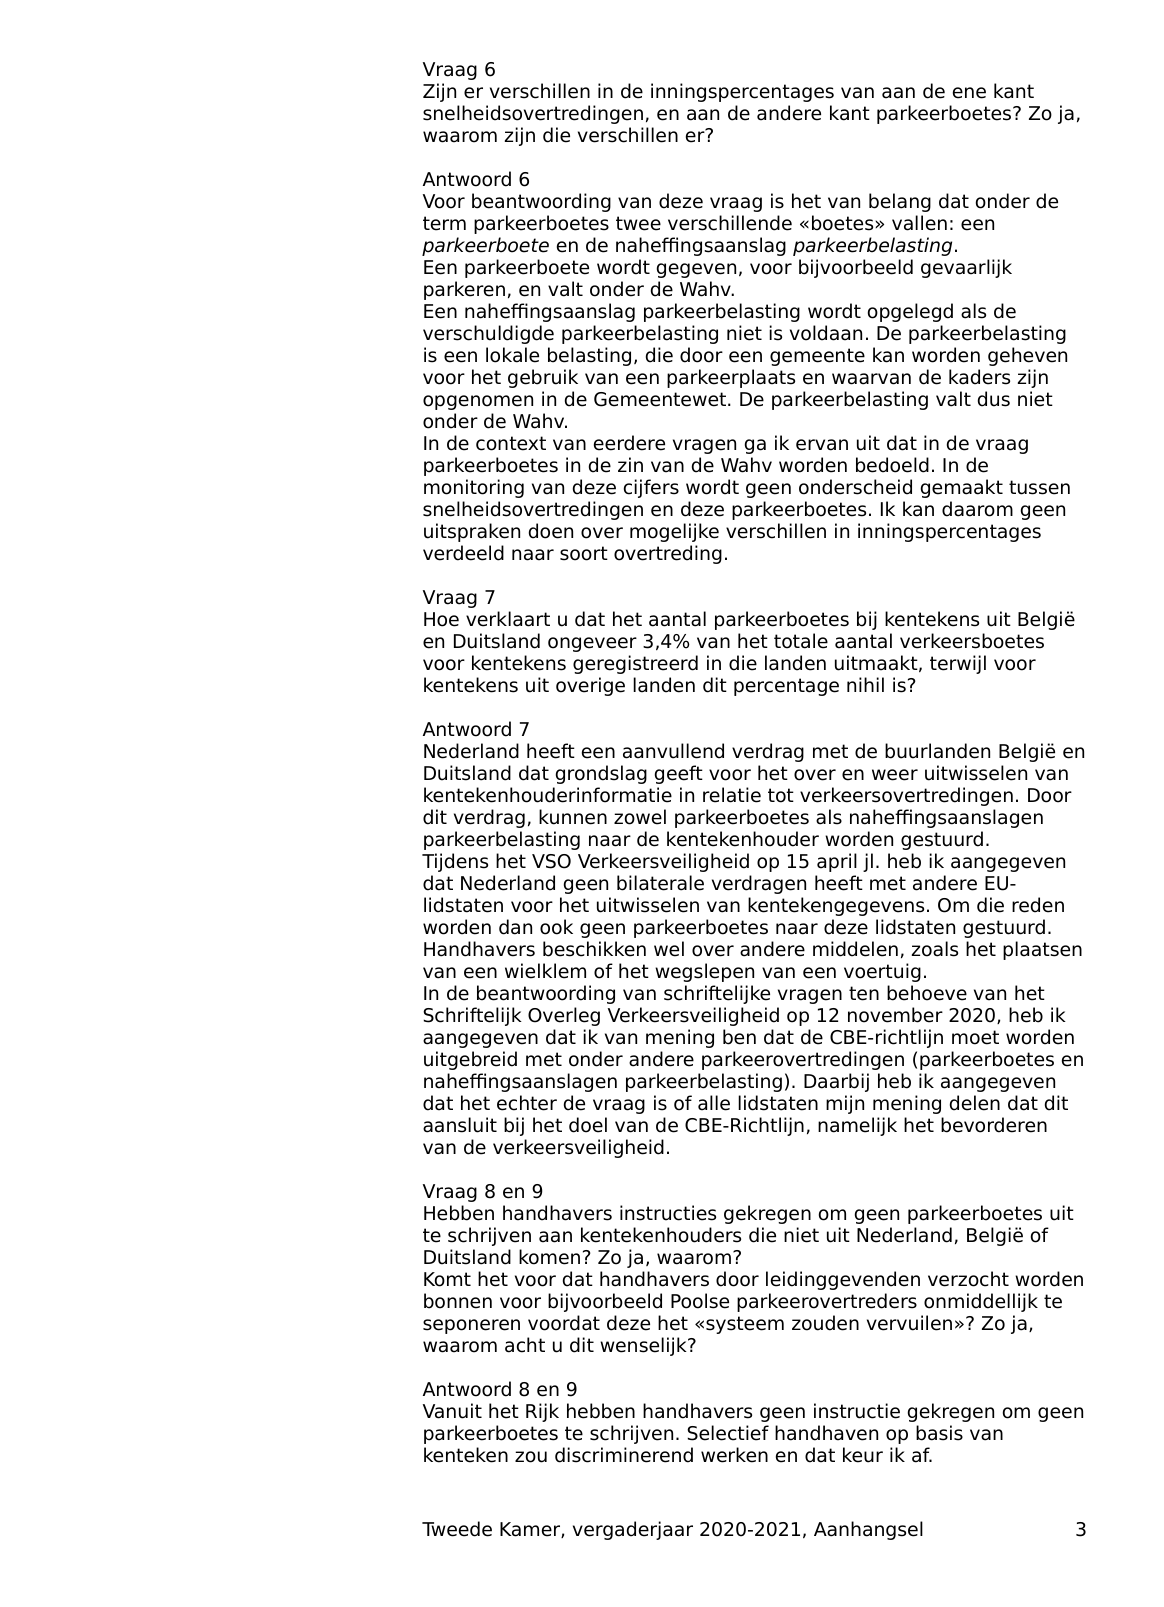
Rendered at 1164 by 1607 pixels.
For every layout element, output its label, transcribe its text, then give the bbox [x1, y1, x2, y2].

text Een naheffingsaanslag parkeerbelasting wordt opgelegd als de verschuldigde parkeerbelasting niet is voldaan. De parkeerbelasting is een lokale belasting, die door een gemeente kan worden geheven voor het gebruik van een parkeerplaats en waarvan de kaders zijn opgenomen in de Gemeentewet. De parkeerbelasting valt dus niet onder de Wahv. [422, 301, 1087, 433]
text Komt het voor dat handhavers door leidinggevenden verzocht worden bonnen voor bijvoorbeeld Poolse parkeerovertreders onmiddellijk te seponeren voordat deze het «systeem zouden vervuilen»? Zo ja, waarom acht u dit wenselijk? [422, 1269, 1087, 1357]
text Hoe verklaart u dat het aantal parkeerboetes bij kentekens uit België en Duitsland ongeveer 3,4% van het totale aantal verkeersboetes voor kentekens geregistreerd in die landen uitmaakt, terwijl voor kentekens uit overige landen dit percentage nihil is? [422, 609, 1087, 697]
text Vraag 7 [422, 587, 1087, 609]
text Een parkeerboete wordt gegeven, voor bijvoorbeeld gevaarlijk parkeren, en valt onder de Wahv. [422, 257, 1087, 301]
text Voor beantwoording van deze vraag is het van belang dat onder de term parkeerboetes twee verschillende «boetes» vallen: een parkeerboete en de naheffingsaanslag parkeerbelasting. [422, 191, 1087, 257]
text Antwoord 8 en 9 [422, 1379, 1087, 1401]
text Hebben handhavers instructies gekregen om geen parkeerboetes uit te schrijven aan kentekenhouders die niet uit Nederland, België of Duitsland komen? Zo ja, waarom? [422, 1203, 1087, 1269]
text Vraag 8 en 9 [422, 1181, 1087, 1203]
text Tijdens het VSO Verkeersveiligheid op 15 april jl. heb ik aangegeven dat Nederland geen bilaterale verdragen heeft met andere EU-lidstaten voor het uitwisselen van kentekengegevens. Om die reden worden dan ook geen parkeerboetes naar deze lidstaten gestuurd. Handhavers beschikken wel over andere middelen, zoals het plaatsen van een wielklem of het wegslepen van een voertuig. [422, 851, 1087, 983]
text In de beantwoording van schriftelijke vragen ten behoeve van het Schriftelijk Overleg Verkeersveiligheid op 12 november 2020, heb ik aangegeven dat ik van mening ben dat de CBE-richtlijn moet worden uitgebreid met onder andere parkeerovertredingen (parkeerboetes en naheffingsaanslagen parkeerbelasting). Daarbij heb ik aangegeven dat het echter de vraag is of alle lidstaten mijn mening delen dat dit aansluit bij het doel van de CBE-Richtlijn, namelijk het bevorderen van de verkeersveiligheid. [422, 983, 1087, 1159]
text Zijn er verschillen in de inningspercentages van aan de ene kant snelheidsovertredingen, en aan de andere kant parkeerboetes? Zo ja, waarom zijn die verschillen er? [422, 81, 1087, 147]
text Antwoord 7 [422, 719, 1087, 741]
text Vraag 6 [422, 59, 1087, 81]
text In de context van eerdere vragen ga ik ervan uit dat in de vraag parkeerboetes in de zin van de Wahv worden bedoeld. In de monitoring van deze cijfers wordt geen onderscheid gemaakt tussen snelheidsovertredingen en deze parkeerboetes. Ik kan daarom geen uitspraken doen over mogelijke verschillen in inningspercentages verdeeld naar soort overtreding. [422, 433, 1087, 565]
text Vanuit het Rijk hebben handhavers geen instructie gekregen om geen parkeerboetes te schrijven. Selectief handhaven op basis van kenteken zou discriminerend werken en dat keur ik af. [422, 1401, 1087, 1467]
text Nederland heeft een aanvullend verdrag met de buurlanden België en Duitsland dat grondslag geeft voor het over en weer uitwisselen van kentekenhouderinformatie in relatie tot verkeersovertredingen. Door dit verdrag, kunnen zowel parkeerboetes als naheffingsaanslagen parkeerbelasting naar de kentekenhouder worden gestuurd. [422, 741, 1087, 851]
text Antwoord 6 [422, 169, 1087, 191]
